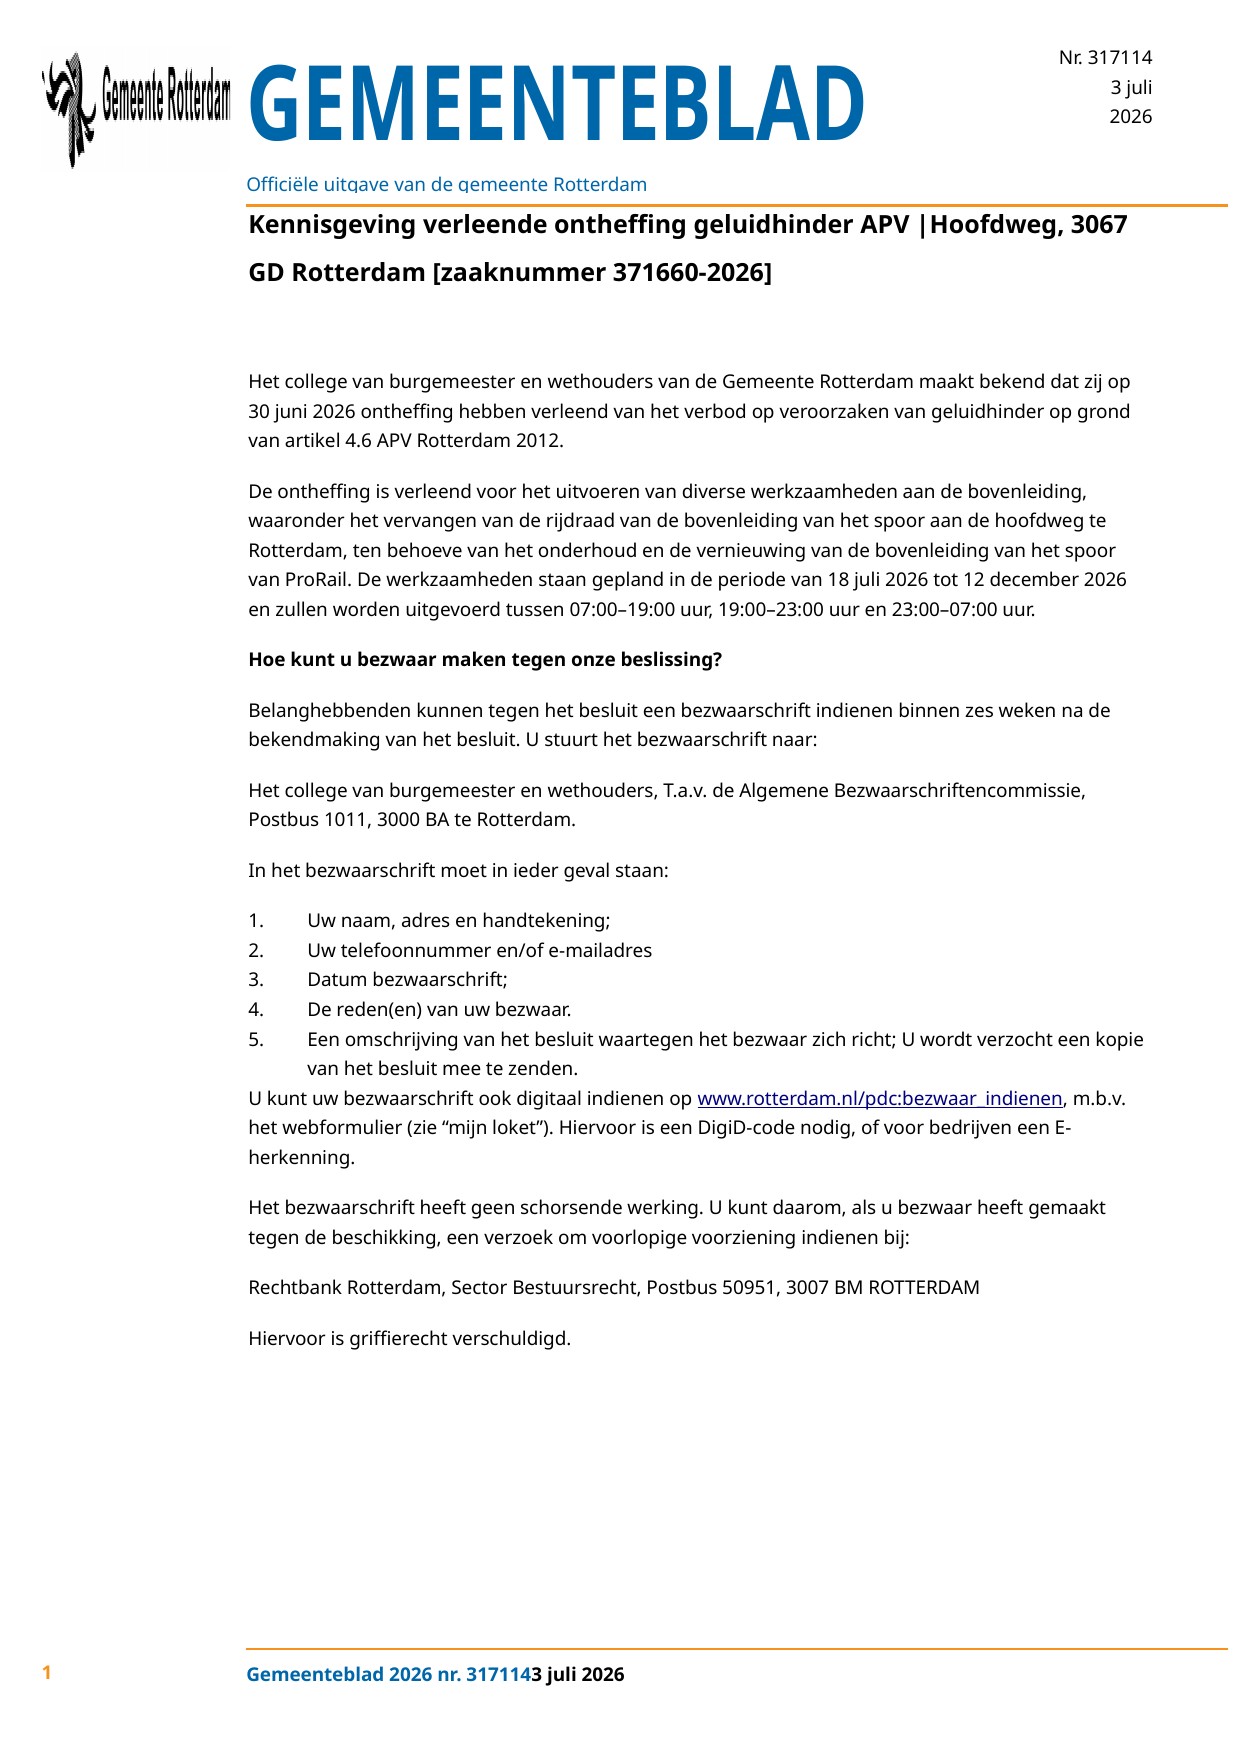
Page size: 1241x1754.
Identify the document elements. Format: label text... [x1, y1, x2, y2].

text Het college van burgemeester en wethouders van de Gemeente Rotterdam maakt bekend dat zij op 30 juni 2026 ontheffing hebben verleend van het verbod op veroorzaken van geluidhinder op grond van artikel 4.6 APV Rotterdam 2012. [248, 368, 1152, 453]
text De ontheffing is verleend voor het uitvoeren van diverse werkzaamheden aan de bovenleiding, waaronder het vervangen van de rijdraad van de bovenleiding van het spoor aan de hoofdweg te Rotterdam, ten behoeve van het onderhoud en de vernieuwing van de bovenleiding van het spoor van ProRail. De werkzaamheden staan gepland in de periode van 18 juli 2026 tot 12 december 2026 en zullen worden uitgevoerd tussen 07:00–19:00 uur, 19:00–23:00 uur en 23:00–07:00 uur. [248, 478, 1152, 622]
picture [41, 47, 231, 172]
text Hiervoor is griffierecht verschuldigd. [248, 1325, 1152, 1351]
text In het bezwaarschrift moet in ieder geval staan: [248, 857, 1152, 883]
list De reden(en) van uw bezwaar. [248, 996, 1152, 1022]
text Kennisgeving verleende ontheffing geluidhinder APV |Hoofdweg, 3067 GD Rotterdam [zaaknummer 371660-2026] [248, 207, 1152, 288]
list Een omschrijving van het besluit waartegen het bezwaar zich richt; U wordt verzocht een kopie van het besluit mee te zenden. [248, 1026, 1152, 1081]
text Het bezwaarschrift heeft geen schorsende werking. U kunt daarom, als u bezwaar heeft gemaakt tegen de beschikking, een verzoek om voorlopige voorziening indienen bij: [248, 1194, 1152, 1250]
list Datum bezwaarschrift; [248, 967, 1152, 992]
list Uw naam, adres en handtekening; [248, 907, 1152, 933]
text Belanghebbenden kunnen tegen het besluit een bezwaarschrift indienen binnen zes weken na de bekendmaking van het besluit. U stuurt het bezwaarschrift naar: [248, 697, 1152, 752]
text U kunt uw bezwaarschrift ook digitaal indienen op www.rotterdam.nl/pdc:bezwaar_indienen, m.b.v. het webformulier (zie “mijn loket”). Hiervoor is een DigiD-code nodig, of voor bedrijven een E-herkenning. [248, 1085, 1152, 1170]
text Rechtbank Rotterdam, Sector Bestuursrecht, Postbus 50951, 3007 BM ROTTERDAM [248, 1274, 1152, 1300]
text Het college van burgemeester en wethouders, T.a.v. de Algemene Bezwaarschriftencommissie, Postbus 1011, 3000 BA te Rotterdam. [248, 777, 1152, 832]
text Hoe kunt u bezwaar maken tegen onze beslissing? [248, 647, 1152, 672]
list Uw telefoonnummer en/of e-mailadres [248, 937, 1152, 963]
